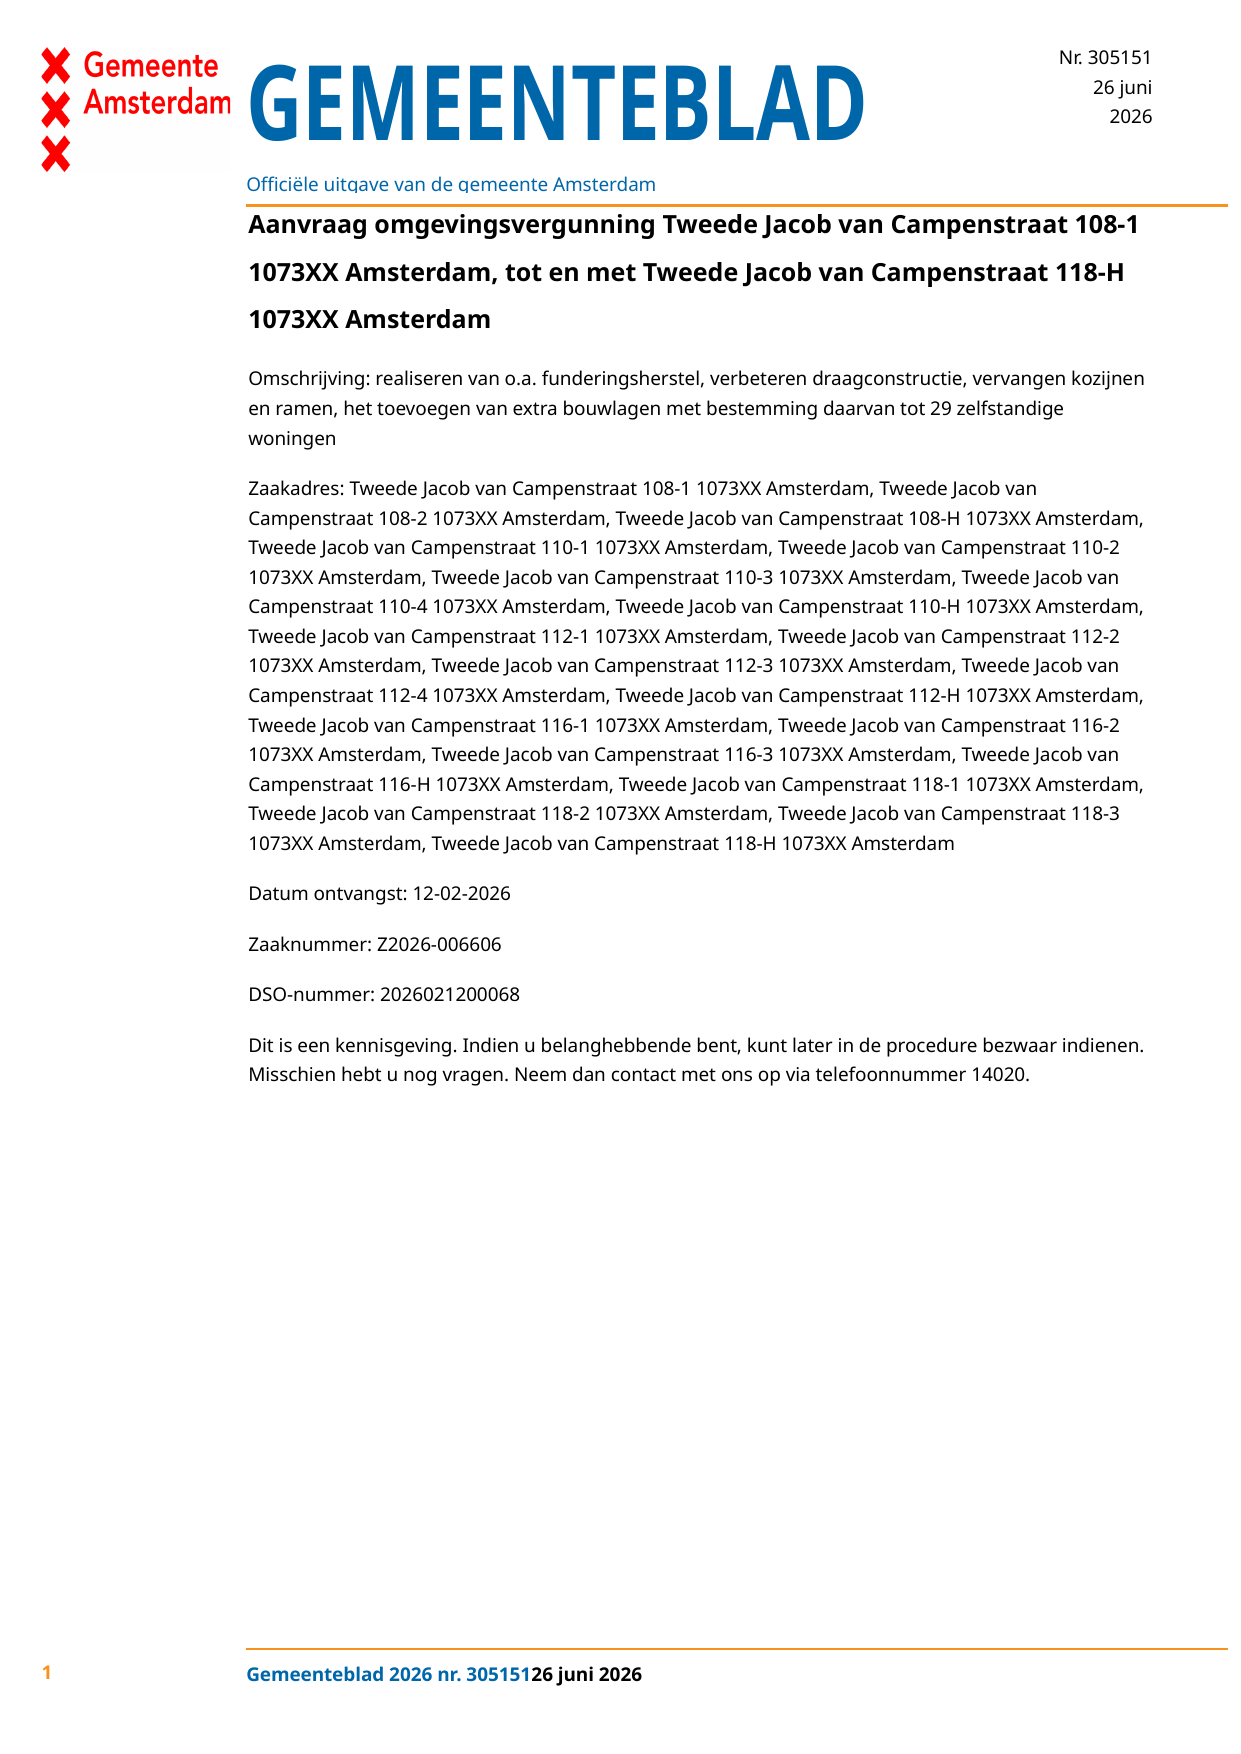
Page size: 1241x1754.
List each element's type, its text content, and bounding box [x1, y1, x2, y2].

text Dit is een kennisgeving. Indien u belanghebbende bent, kunt later in de procedure bezwaar indienen. Misschien hebt u nog vragen. Neem dan contact met ons op via telefoonnummer 14020. [248, 1032, 1152, 1087]
text Omschrijving: realiseren van o.a. funderingsherstel, verbeteren draagconstructie, vervangen kozijnen en ramen, het toevoegen van extra bouwlagen met bestemming daarvan tot 29 zelfstandige woningen [248, 366, 1152, 450]
text Zaaknummer: Z2026-006606 [248, 931, 1152, 957]
text Datum ontvangst: 12-02-2026 [248, 881, 1152, 906]
picture [41, 47, 231, 172]
text Aanvraag omgevingsvergunning Tweede Jacob van Campenstraat 108-1 1073XX Amsterdam, tot en met Tweede Jacob van Campenstraat 118-H 1073XX Amsterdam [248, 207, 1152, 336]
text Zaakadres: Tweede Jacob van Campenstraat 108-1 1073XX Amsterdam, Tweede Jacob van Campenstraat 108-2 1073XX Amsterdam, Tweede Jacob van Campenstraat 108-H 1073XX Amsterdam, Tweede Jacob van Campenstraat 110-1 1073XX Amsterdam, Tweede Jacob van Campenstraat 110-2 1073XX Amsterdam, Tweede Jacob van Campenstraat 110-3 1073XX Amsterdam, Tweede Jacob van Campenstraat 110-4 1073XX Amsterdam, Tweede Jacob van Campenstraat 110-H 1073XX Amsterdam, Tweede Jacob van Campenstraat 112-1 1073XX Amsterdam, Tweede Jacob van Campenstraat 112-2 1073XX Amsterdam, Tweede Jacob van Campenstraat 112-3 1073XX Amsterdam, Tweede Jacob van Campenstraat 112-4 1073XX Amsterdam, Tweede Jacob van Campenstraat 112-H 1073XX Amsterdam, Tweede Jacob van Campenstraat 116-1 1073XX Amsterdam, Tweede Jacob van Campenstraat 116-2 1073XX Amsterdam, Tweede Jacob van Campenstraat 116-3 1073XX Amsterdam, Tweede Jacob van Campenstraat 116-H 1073XX Amsterdam, Tweede Jacob van Campenstraat 118-1 1073XX Amsterdam, Tweede Jacob van Campenstraat 118-2 1073XX Amsterdam, Tweede Jacob van Campenstraat 118-3 1073XX Amsterdam, Tweede Jacob van Campenstraat 118-H 1073XX Amsterdam [248, 475, 1152, 856]
text DSO-nummer: 2026021200068 [248, 981, 1152, 1007]
